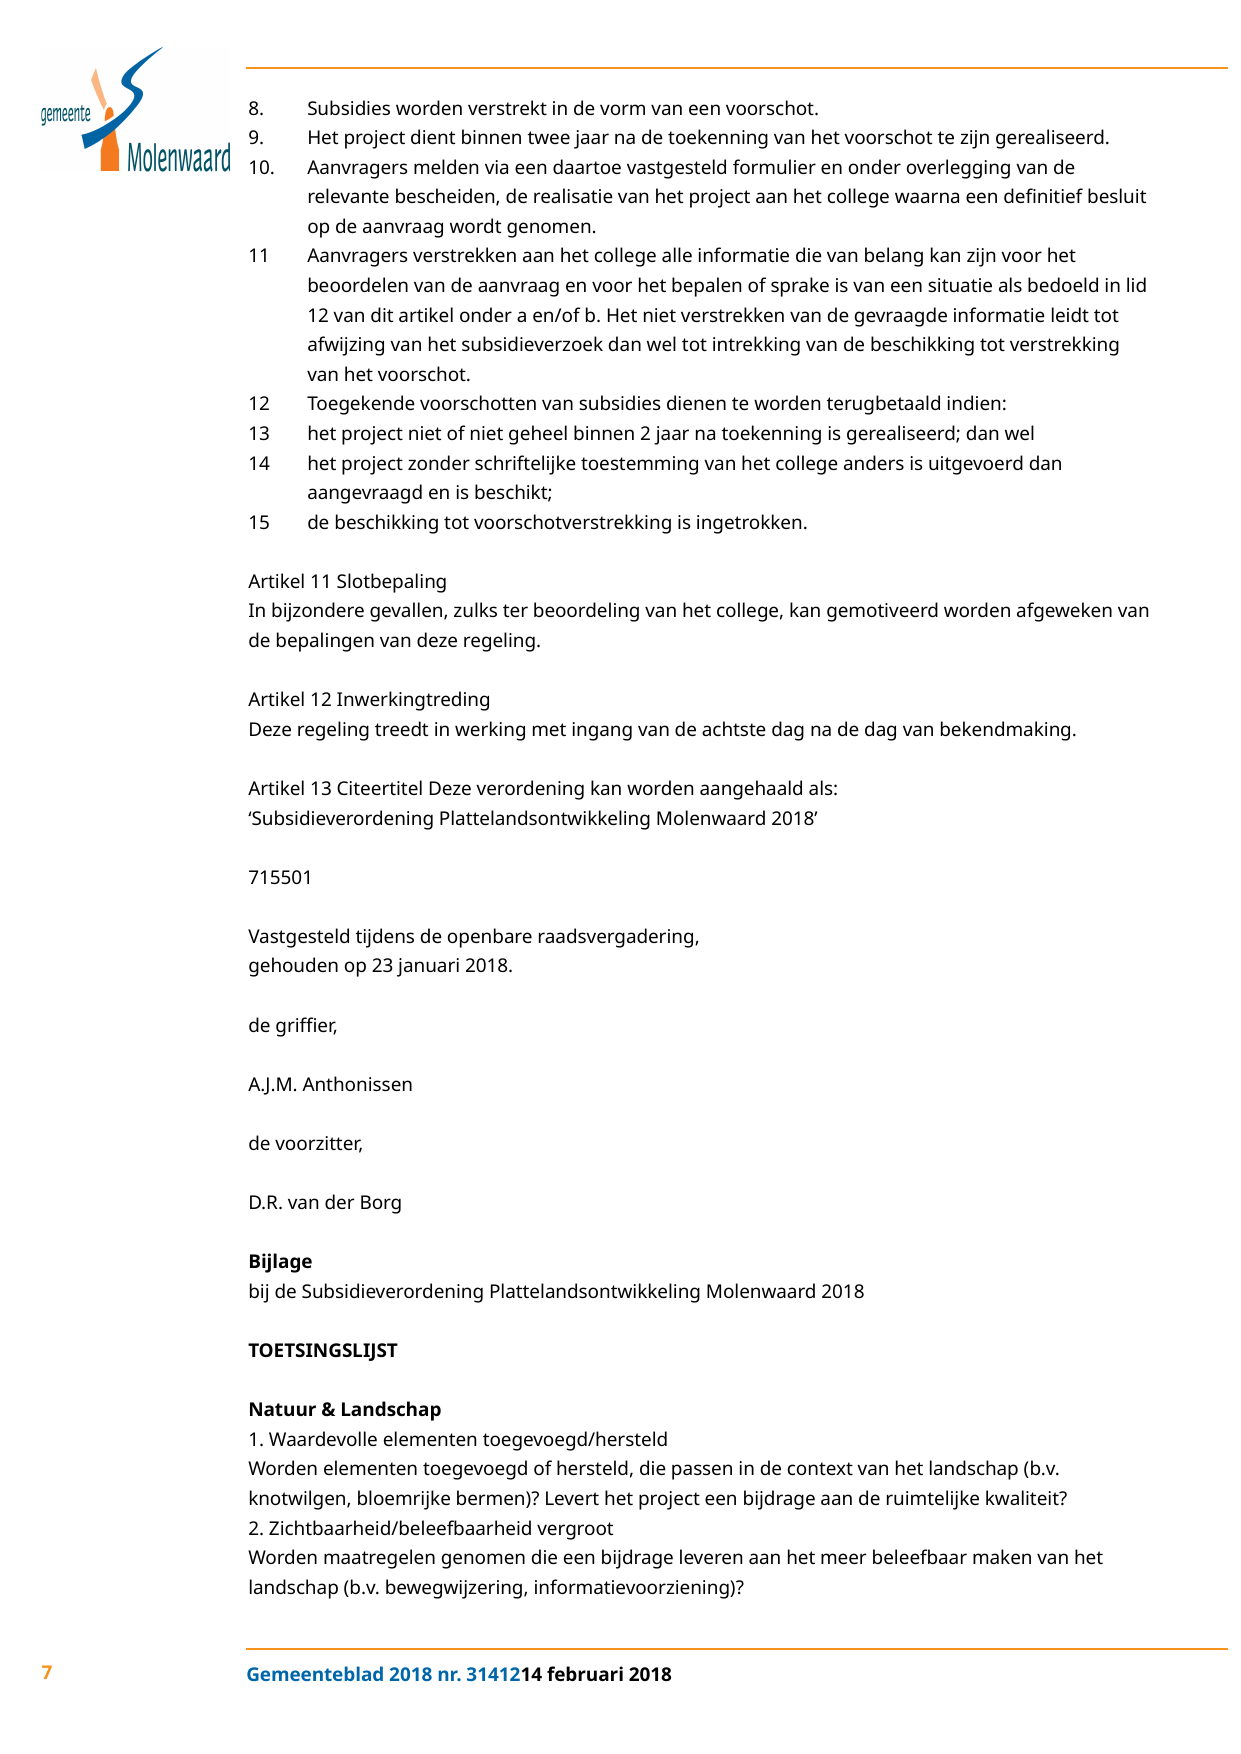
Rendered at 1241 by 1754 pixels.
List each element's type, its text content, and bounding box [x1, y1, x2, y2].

picture [41, 47, 231, 172]
text 715501 [248, 864, 1152, 890]
text 2. Zichtbaarheid/beleefbaarheid vergroot [248, 1515, 1152, 1541]
text Artikel 12 Inwerkingtreding [248, 686, 1152, 712]
list het project niet of niet geheel binnen 2 jaar na toekenning is gerealiseerd; dan wel [248, 420, 1152, 446]
list Subsidies worden verstrekt in de vorm van een voorschot. [248, 95, 1152, 121]
text gehouden op 23 januari 2018. [248, 953, 1152, 978]
text Artikel 13 Citeertitel Deze verordening kan worden aangehaald als: [248, 775, 1152, 801]
text Bijlage [248, 1248, 1152, 1274]
list Toegekende voorschotten van subsidies dienen te worden terugbetaald indien: [248, 391, 1152, 416]
list de beschikking tot voorschotverstrekking is ingetrokken. [248, 509, 1152, 535]
text Worden elementen toegevoegd of hersteld, die passen in de context van het landschap (b.v. knotwilgen, bloemrijke bermen)? Levert het project een bijdrage aan de ruimtelijke kwaliteit? [248, 1456, 1152, 1511]
text Artikel 11 Slotbepaling [248, 568, 1152, 594]
text Vastgesteld tijdens de openbare raadsvergadering, [248, 923, 1152, 949]
list Aanvragers melden via een daartoe vastgesteld formulier en onder overlegging van de relevante bescheiden, de realisatie van het project aan het college waarna een definitief besluit op de aanvraag wordt genomen. [248, 154, 1152, 239]
text ‘Subsidieverordening Plattelandsontwikkeling Molenwaard 2018’ [248, 805, 1152, 831]
list het project zonder schriftelijke toestemming van het college anders is uitgevoerd dan aangevraagd en is beschikt; [248, 450, 1152, 505]
text Worden maatregelen genomen die een bijdrage leveren aan het meer beleefbaar maken van het landschap (b.v. bewegwijzering, informatievoorziening)? [248, 1544, 1152, 1600]
text In bijzondere gevallen, zulks ter beoordeling van het college, kan gemotiveerd worden afgeweken van de bepalingen van deze regeling. [248, 598, 1152, 653]
text de griffier, [248, 1012, 1152, 1038]
list Het project dient binnen twee jaar na de toekenning van het voorschot te zijn gerealiseerd. [248, 124, 1152, 150]
list Aanvragers verstrekken aan het college alle informatie die van belang kan zijn voor het beoordelen van de aanvraag en voor het bepalen of sprake is van een situatie als bedoeld in lid 12 van dit artikel onder a en/of b. Het niet verstrekken van de gevraagde informatie leidt tot afwijzing van het subsidieverzoek dan wel tot intrekking van de beschikking tot verstrekking van het voorschot. [248, 243, 1152, 387]
text Natuur & Landschap [248, 1396, 1152, 1422]
text 1. Waardevolle elementen toegevoegd/hersteld [248, 1426, 1152, 1452]
text Deze regeling treedt in werking met ingang van de achtste dag na de dag van bekendmaking. [248, 716, 1152, 742]
text TOETSINGSLIJST [248, 1337, 1152, 1363]
text D.R. van der Borg [248, 1189, 1152, 1215]
text de voorzitter, [248, 1130, 1152, 1156]
text bij de Subsidieverordening Plattelandsontwikkeling Molenwaard 2018 [248, 1278, 1152, 1304]
text A.J.M. Anthonissen [248, 1071, 1152, 1097]
